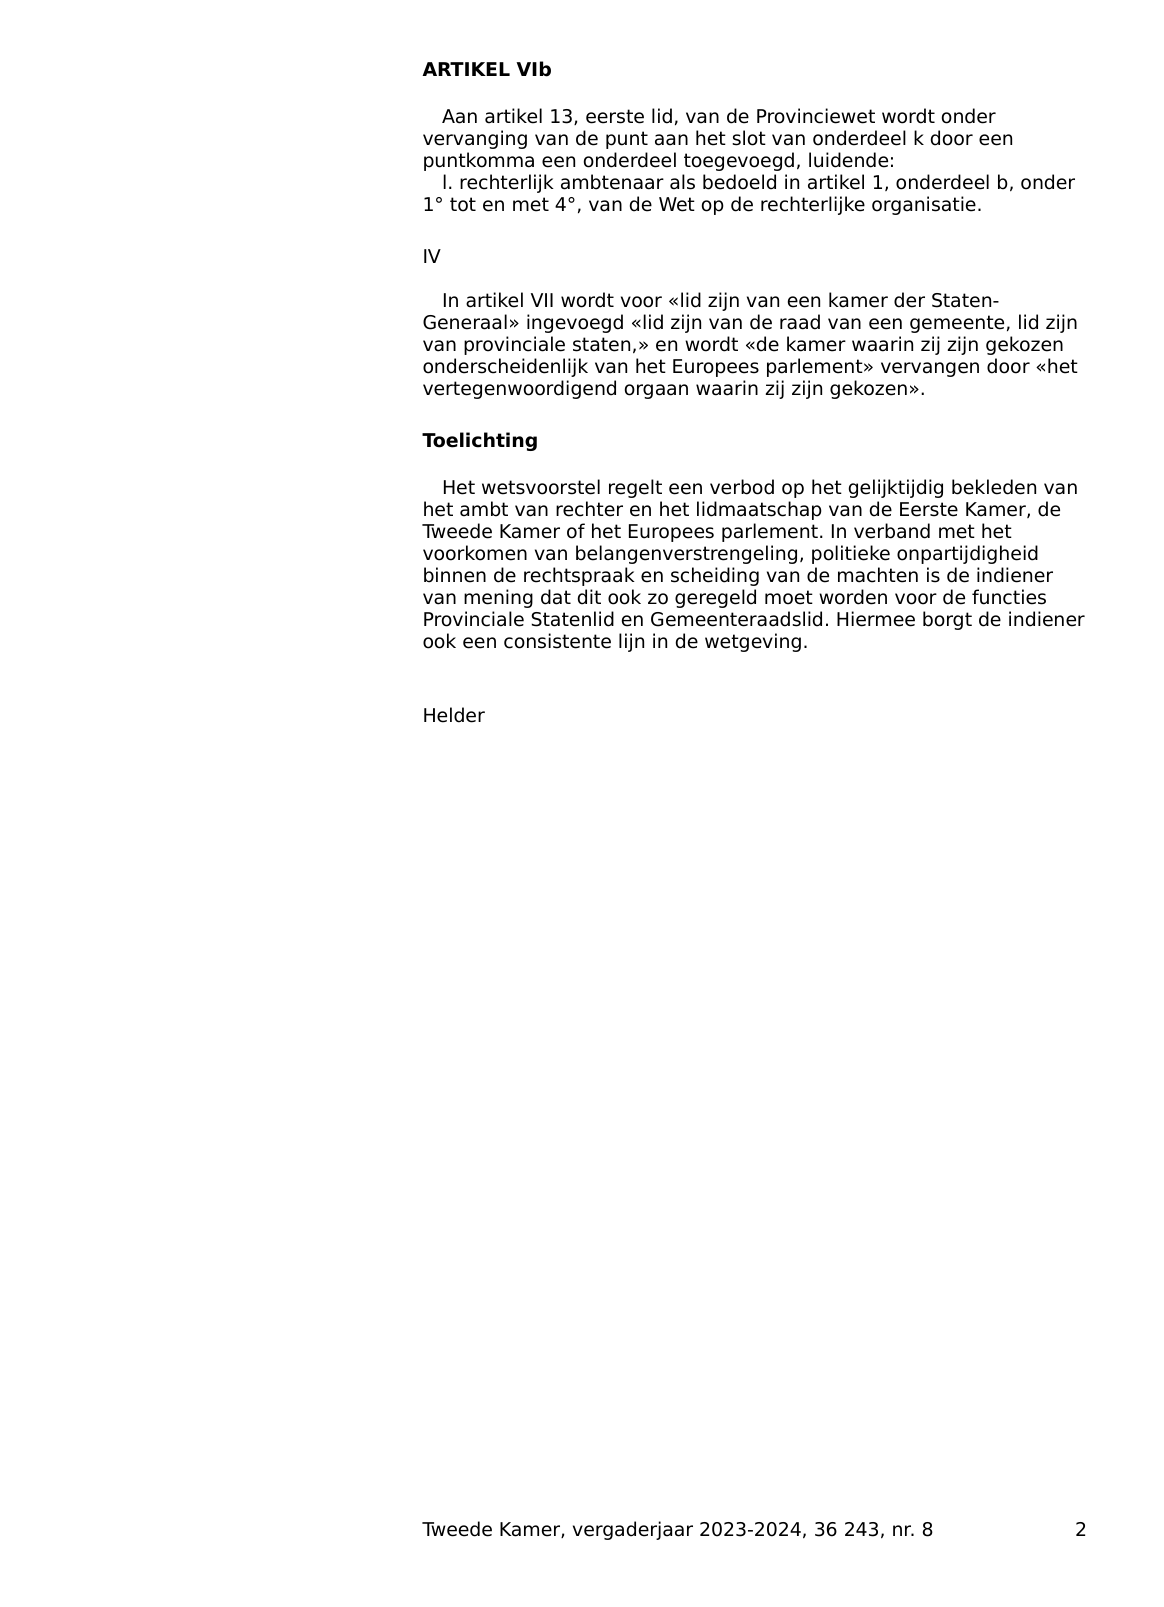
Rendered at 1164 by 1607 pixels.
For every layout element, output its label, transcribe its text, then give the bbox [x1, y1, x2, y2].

text Het wetsvoorstel regelt een verbod op het gelijktijdig bekleden van het ambt van rechter en het lidmaatschap van de Eerste Kamer, de Tweede Kamer of het Europees parlement. In verband met het voorkomen van belangenverstrengeling, politieke onpartijdigheid binnen de rechtspraak en scheiding van de machten is de indiener van mening dat dit ook zo geregeld moet worden voor de functies Provinciale Statenlid en Gemeenteraadslid. Hiermee borgt de indiener ook een consistente lijn in de wetgeving. [422, 477, 1087, 653]
text Aan artikel 13, eerste lid, van de Provinciewet wordt onder vervanging van de punt aan het slot van onderdeel k door een puntkomma een onderdeel toegevoegd, luidende: [422, 106, 1087, 172]
subtitle Toelichting [422, 430, 1087, 452]
text In artikel VII wordt voor «lid zijn van een kamer der Staten-Generaal» ingevoegd «lid zijn van de raad van een gemeente, lid zijn van provinciale staten,» en wordt «de kamer waarin zij zijn gekozen onderscheidenlijk van het Europees parlement» vervangen door «het vertegenwoordigend orgaan waarin zij zijn gekozen». [422, 290, 1087, 400]
text l. rechterlijk ambtenaar als bedoeld in artikel 1, onderdeel b, onder 1° tot en met 4°, van de Wet op de rechterlijke organisatie. [422, 172, 1087, 216]
subtitle ARTIKEL VIb [422, 59, 1087, 81]
subtitle IV [422, 246, 1087, 268]
text Helder [422, 683, 1087, 727]
